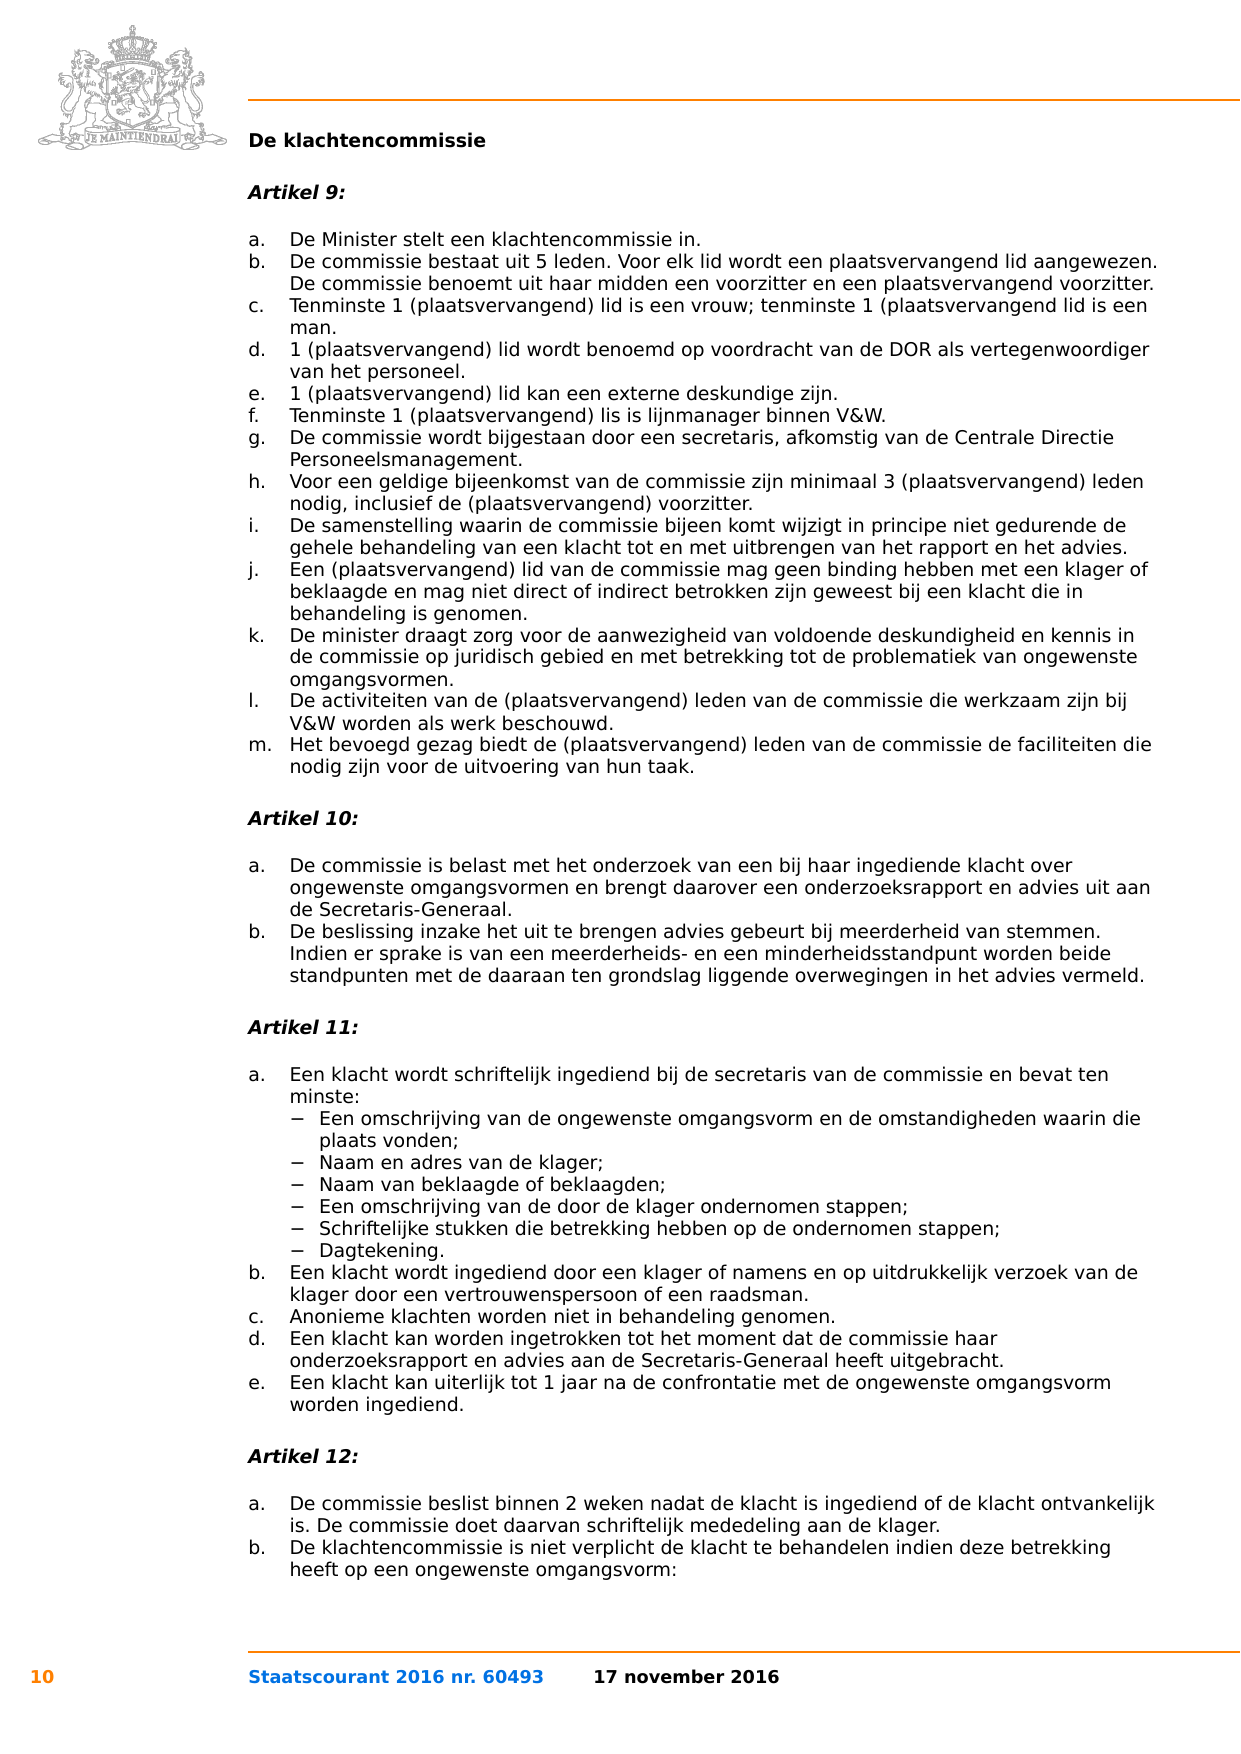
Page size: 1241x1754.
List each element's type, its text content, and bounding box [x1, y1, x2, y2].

subtitle Artikel 10: [248, 808, 1163, 830]
text − Naam van beklaagde of beklaagden; [289, 1174, 1163, 1196]
text − Een omschrijving van de door de klager ondernomen stappen; [289, 1196, 1163, 1218]
text i. De samenstelling waarin de commissie bijeen komt wijzigt in principe niet gedurende de gehele behandeling van een klacht tot en met uitbrengen van het rapport en het advies. [248, 514, 1163, 558]
text a. De Minister stelt een klachtencommissie in. [248, 229, 1163, 251]
text b. De beslissing inzake het uit te brengen advies gebeurt bij meerderheid van stemmen. Indien er sprake is van een meerderheids- en een minderheidsstandpunt worden beide standpunten met de daaraan ten grondslag liggende overwegingen in het advies vermeld. [248, 921, 1163, 987]
subtitle Artikel 11: [248, 1017, 1163, 1039]
text d. Een klacht kan worden ingetrokken tot het moment dat de commissie haar onderzoeksrapport en advies aan de Secretaris-Generaal heeft uitgebracht. [248, 1328, 1163, 1372]
subtitle Artikel 9: [248, 182, 1163, 204]
text a. De commissie is belast met het onderzoek van een bij haar ingediende klacht over ongewenste omgangsvormen en brengt daarover een onderzoeksrapport en advies uit aan de Secretaris-Generaal. [248, 855, 1163, 921]
text c. Tenminste 1 (plaatsvervangend) lid is een vrouw; tenminste 1 (plaatsvervangend lid is een man. [248, 295, 1163, 339]
text b. De klachtencommissie is niet verplicht de klacht te behandelen indien deze betrekking heeft op een ongewenste omgangsvorm: [248, 1537, 1163, 1581]
text m. Het bevoegd gezag biedt de (plaatsvervangend) leden van de commissie de faciliteiten die nodig zijn voor de uitvoering van hun taak. [248, 734, 1163, 778]
text e. Een klacht kan uiterlijk tot 1 jaar na de confrontatie met de ongewenste omgangsvorm worden ingediend. [248, 1372, 1163, 1416]
text − Een omschrijving van de ongewenste omgangsvorm en de omstandigheden waarin die plaats vonden; [289, 1108, 1163, 1152]
text l. De activiteiten van de (plaatsvervangend) leden van de commissie die werkzaam zijn bij V&W worden als werk beschouwd. [248, 690, 1163, 734]
text − Schriftelijke stukken die betrekking hebben op de ondernomen stappen; [289, 1218, 1163, 1240]
text k. De minister draagt zorg voor de aanwezigheid van voldoende deskundigheid en kennis in de commissie op juridisch gebied en met betrekking tot de problematiek van ongewenste omgangsvormen. [248, 624, 1163, 690]
text h. Voor een geldige bijeenkomst van de commissie zijn minimaal 3 (plaatsvervangend) leden nodig, inclusief de (plaatsvervangend) voorzitter. [248, 471, 1163, 514]
text j. Een (plaatsvervangend) lid van de commissie mag geen binding hebben met een klager of beklaagde en mag niet direct of indirect betrokken zijn geweest bij een klacht die in behandeling is genomen. [248, 558, 1163, 624]
text e. 1 (plaatsvervangend) lid kan een externe deskundige zijn. [248, 383, 1163, 405]
subtitle Artikel 12: [248, 1446, 1163, 1468]
text a. De commissie beslist binnen 2 weken nadat de klacht is ingediend of de klacht ontvankelijk is. De commissie doet daarvan schriftelijk mededeling aan de klager. [248, 1493, 1163, 1537]
text b. De commissie bestaat uit 5 leden. Voor elk lid wordt een plaatsvervangend lid aangewezen. De commissie benoemt uit haar midden een voorzitter en een plaatsvervangend voorzitter. [248, 251, 1163, 295]
text d. 1 (plaatsvervangend) lid wordt benoemd op voordracht van de DOR als vertegenwoordiger van het personeel. [248, 339, 1163, 383]
text − Dagtekening. [289, 1240, 1163, 1262]
picture [38, 25, 227, 150]
text a. Een klacht wordt schriftelijk ingediend bij de secretaris van de commissie en bevat ten minste: [248, 1064, 1163, 1108]
text g. De commissie wordt bijgestaan door een secretaris, afkomstig van de Centrale Directie Personeelsmanagement. [248, 427, 1163, 471]
text − Naam en adres van de klager; [289, 1152, 1163, 1174]
subtitle De klachtencommissie [248, 130, 1163, 152]
text b. Een klacht wordt ingediend door een klager of namens en op uitdrukkelijk verzoek van de klager door een vertrouwenspersoon of een raadsman. [248, 1262, 1163, 1306]
text c. Anonieme klachten worden niet in behandeling genomen. [248, 1306, 1163, 1328]
text f. Tenminste 1 (plaatsvervangend) lis is lijnmanager binnen V&W. [248, 405, 1163, 427]
